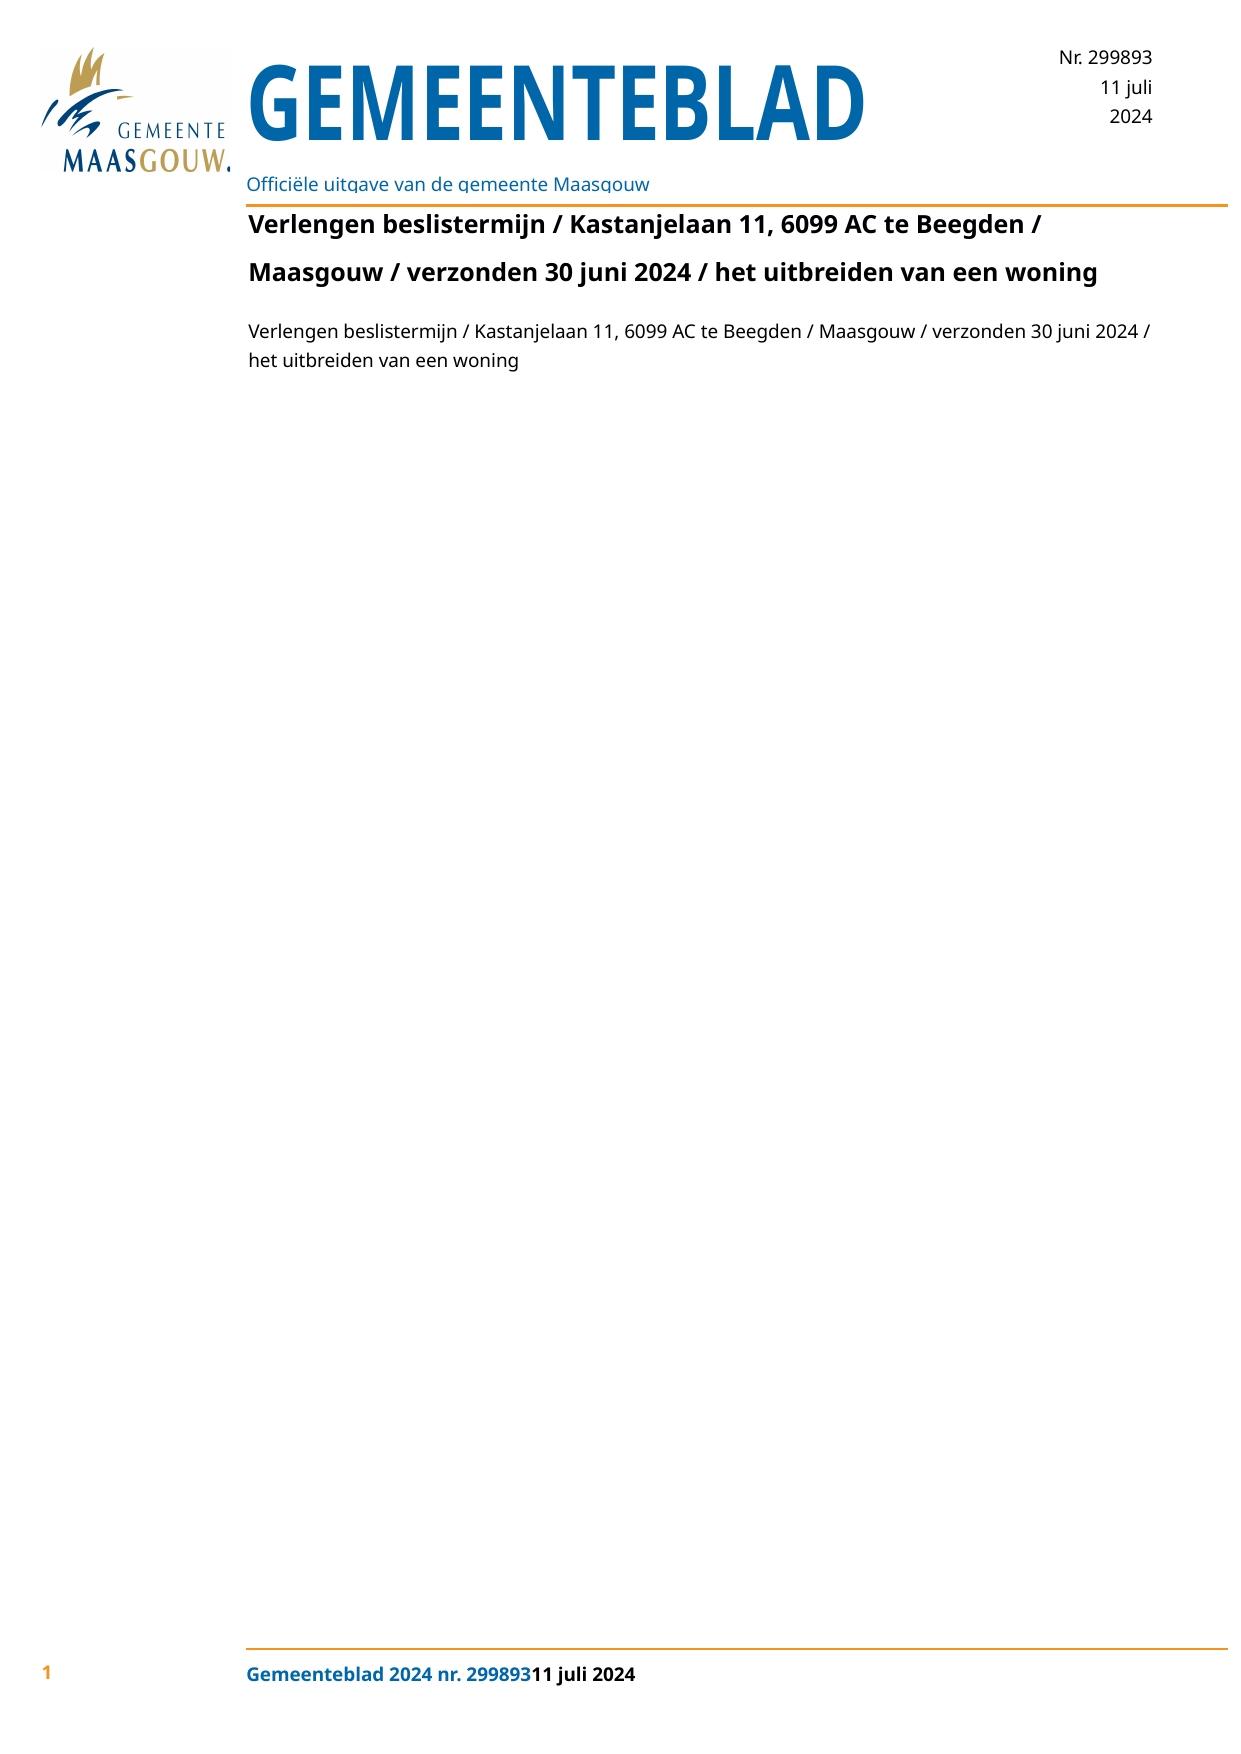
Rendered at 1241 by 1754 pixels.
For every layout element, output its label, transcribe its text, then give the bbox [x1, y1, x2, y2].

text Verlengen beslistermijn / Kastanjelaan 11, 6099 AC te Beegden / Maasgouw / verzonden 30 juni 2024 / het uitbreiden van een woning [248, 207, 1152, 288]
text Verlengen beslistermijn / Kastanjelaan 11, 6099 AC te Beegden / Maasgouw / verzonden 30 juni 2024 / het uitbreiden van een woning [248, 318, 1152, 373]
picture [41, 47, 231, 172]
